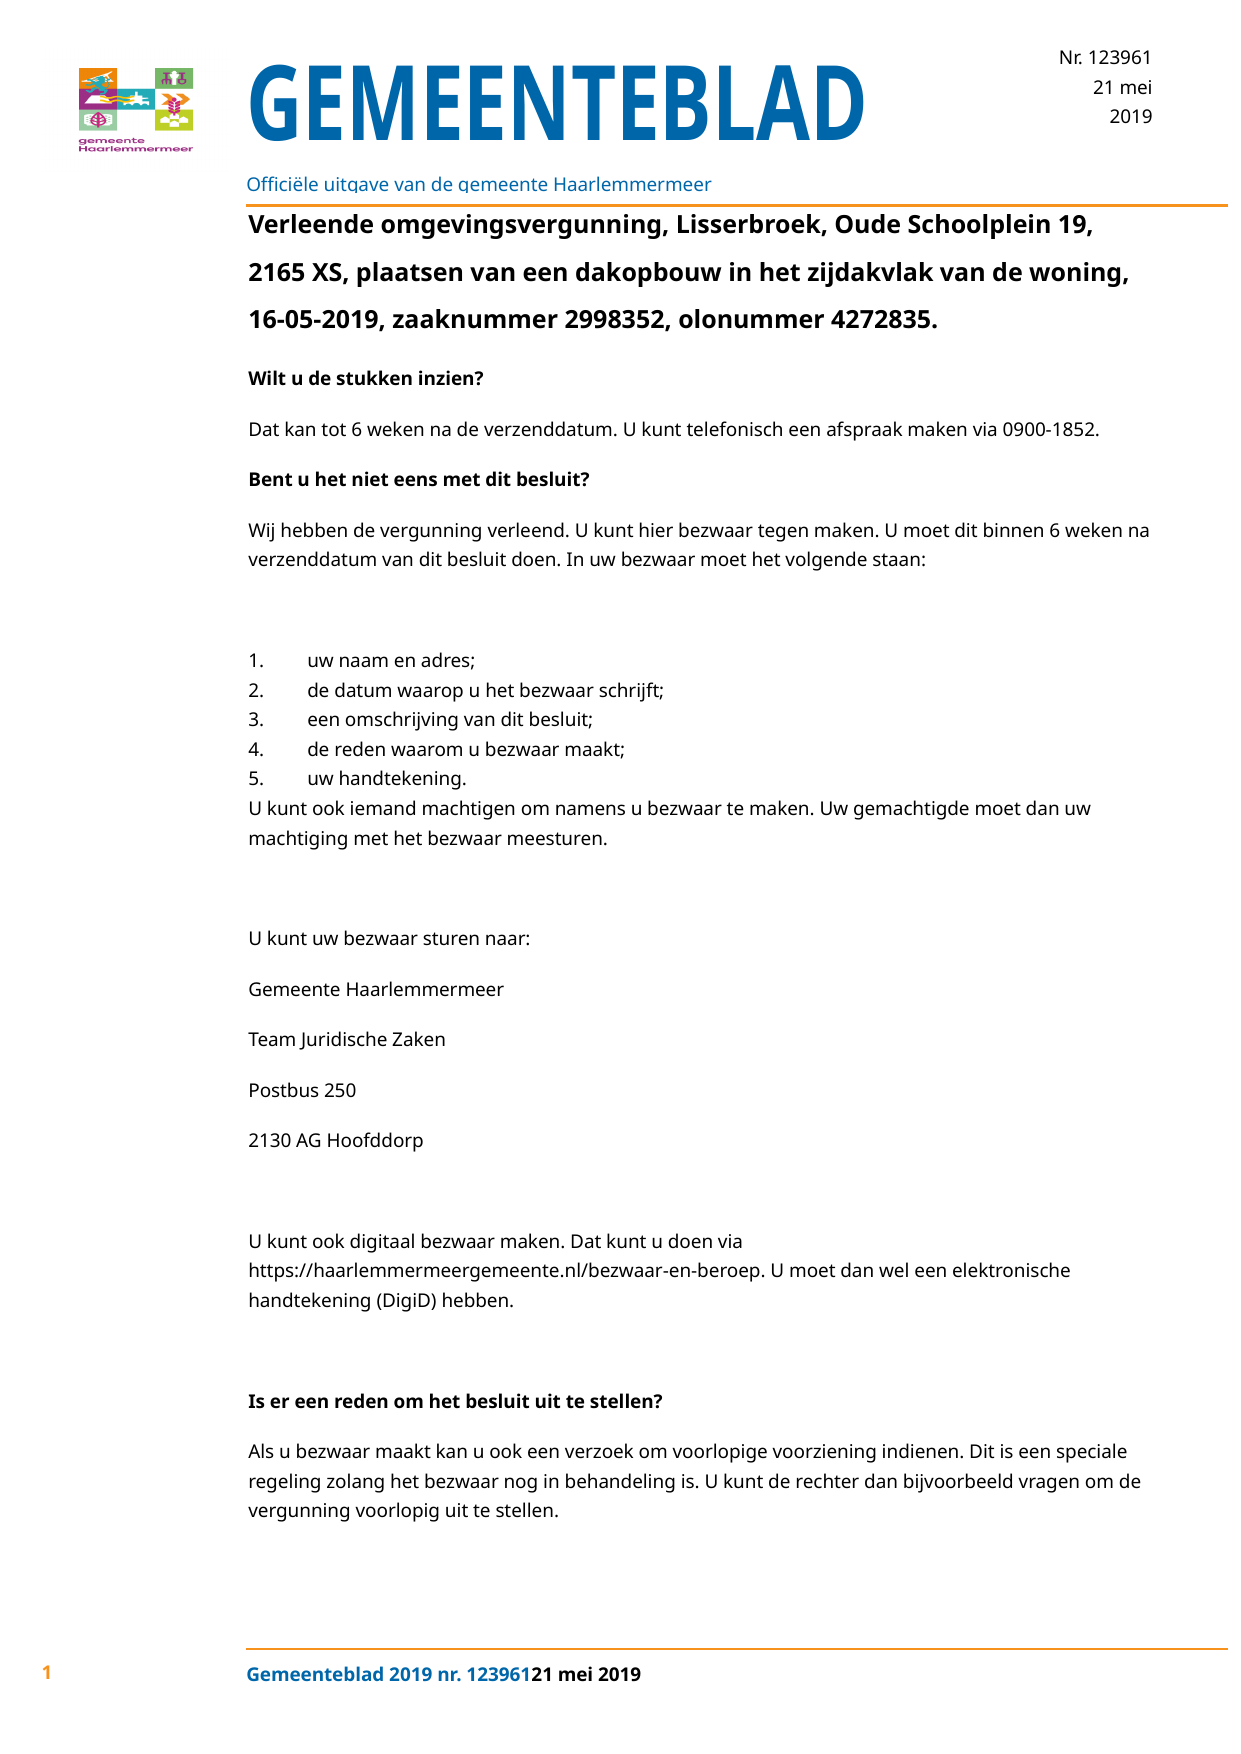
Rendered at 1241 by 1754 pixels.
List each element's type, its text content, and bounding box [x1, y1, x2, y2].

text U kunt ook iemand machtigen om namens u bezwaar te maken. Uw gemachtigde moet dan uw machtiging met het bezwaar meesturen. [248, 795, 1152, 850]
picture [41, 47, 231, 172]
text Wilt u de stukken inzien? [248, 366, 1152, 391]
text Gemeente Haarlemmermeer [248, 976, 1152, 1002]
text Verleende omgevingsvergunning, Lisserbroek, Oude Schoolplein 19, 2165 XS, plaatsen van een dakopbouw in het zijdakvlak van de woning, 16-05-2019, zaaknummer 2998352, olonummer 4272835. [248, 207, 1152, 336]
text U kunt uw bezwaar sturen naar: [248, 926, 1152, 951]
list een omschrijving van dit besluit; [248, 706, 1152, 732]
list de reden waarom u bezwaar maakt; [248, 736, 1152, 762]
text 2130 AG Hoofddorp [248, 1127, 1152, 1153]
text Is er een reden om het besluit uit te stellen? [248, 1388, 1152, 1414]
list uw naam en adres; [248, 647, 1152, 673]
text Postbus 250 [248, 1077, 1152, 1102]
list de datum waarop u het bezwaar schrijft; [248, 677, 1152, 702]
text Als u bezwaar maakt kan u ook een verzoek om voorlopige voorziening indienen. Dit is een speciale regeling zolang het bezwaar nog in behandeling is. U kunt de rechter dan bijvoorbeeld vragen om de vergunning voorlopig uit te stellen. [248, 1438, 1152, 1523]
text U kunt ook digitaal bezwaar maken. Dat kunt u doen via https://haarlemmermeergemeente.nl/bezwaar-en-beroep. U moet dan wel een elektronische handtekening (DigiD) hebben. [248, 1228, 1152, 1313]
text Team Juridische Zaken [248, 1026, 1152, 1052]
list uw handtekening. [248, 766, 1152, 791]
text Bent u het niet eens met dit besluit? [248, 466, 1152, 492]
text Dat kan tot 6 weken na de verzenddatum. U kunt telefonisch een afspraak maken via 0900-1852. [248, 416, 1152, 442]
text Wij hebben de vergunning verleend. U kunt hier bezwaar tegen maken. U moet dit binnen 6 weken na verzenddatum van dit besluit doen. In uw bezwaar moet het volgende staan: [248, 517, 1152, 572]
